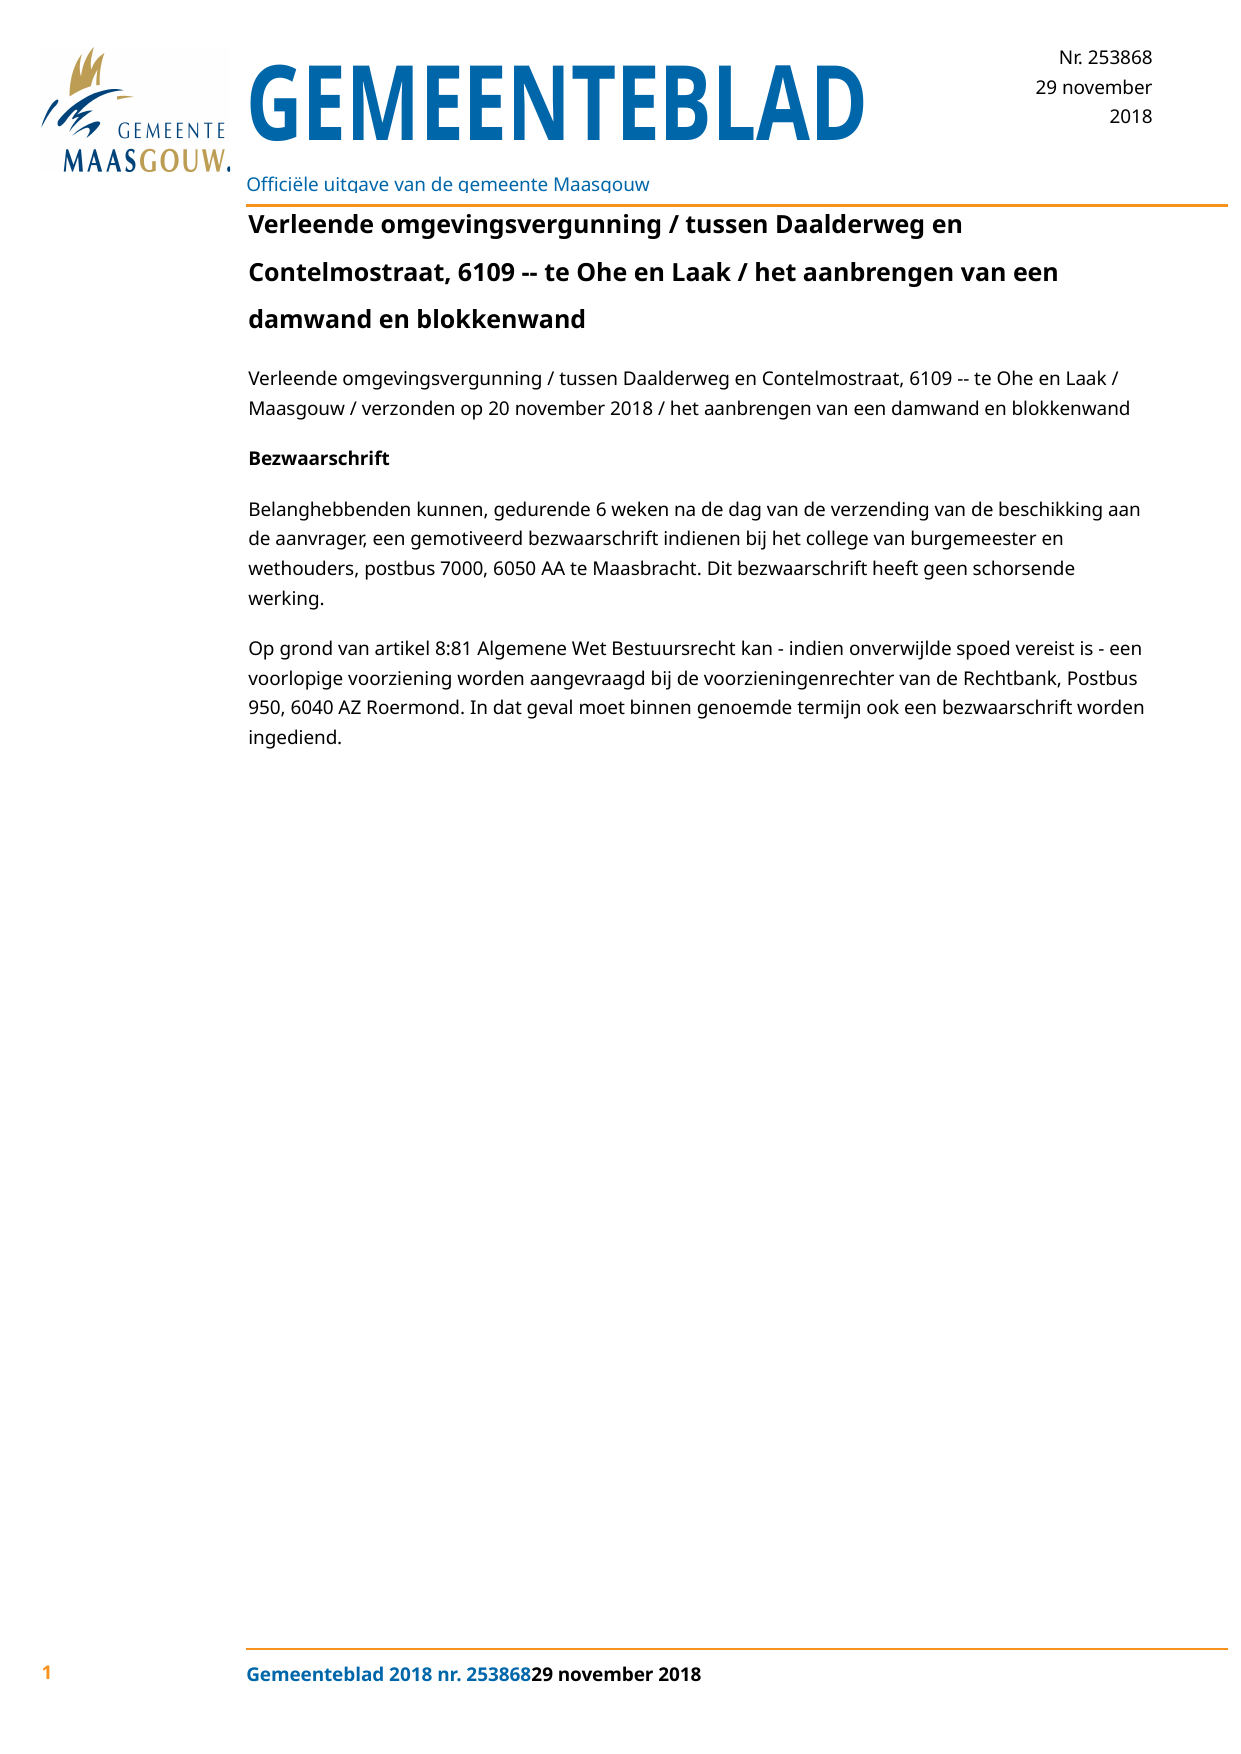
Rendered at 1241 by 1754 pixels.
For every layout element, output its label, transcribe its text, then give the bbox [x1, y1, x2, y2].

text Bezwaarschrift [248, 446, 1152, 471]
picture [41, 47, 231, 172]
text Verleende omgevingsvergunning / tussen Daalderweg en Contelmostraat, 6109 -- te Ohe en Laak / het aanbrengen van een damwand en blokkenwand [248, 207, 1152, 336]
text Verleende omgevingsvergunning / tussen Daalderweg en Contelmostraat, 6109 -- te Ohe en Laak / Maasgouw / verzonden op 20 november 2018 / het aanbrengen van een damwand en blokkenwand [248, 366, 1152, 421]
text Op grond van artikel 8:81 Algemene Wet Bestuursrecht kan - indien onverwijlde spoed vereist is - een voorlopige voorziening worden aangevraagd bij de voorzieningenrechter van de Rechtbank, Postbus 950, 6040 AZ Roermond. In dat geval moet binnen genoemde termijn ook een bezwaarschrift worden ingediend. [248, 635, 1152, 749]
text Belanghebbenden kunnen, gedurende 6 weken na de dag van de verzending van de beschikking aan de aanvrager, een gemotiveerd bezwaarschrift indienen bij het college van burgemeester en wethouders, postbus 7000, 6050 AA te Maasbracht. Dit bezwaarschrift heeft geen schorsende werking. [248, 496, 1152, 610]
